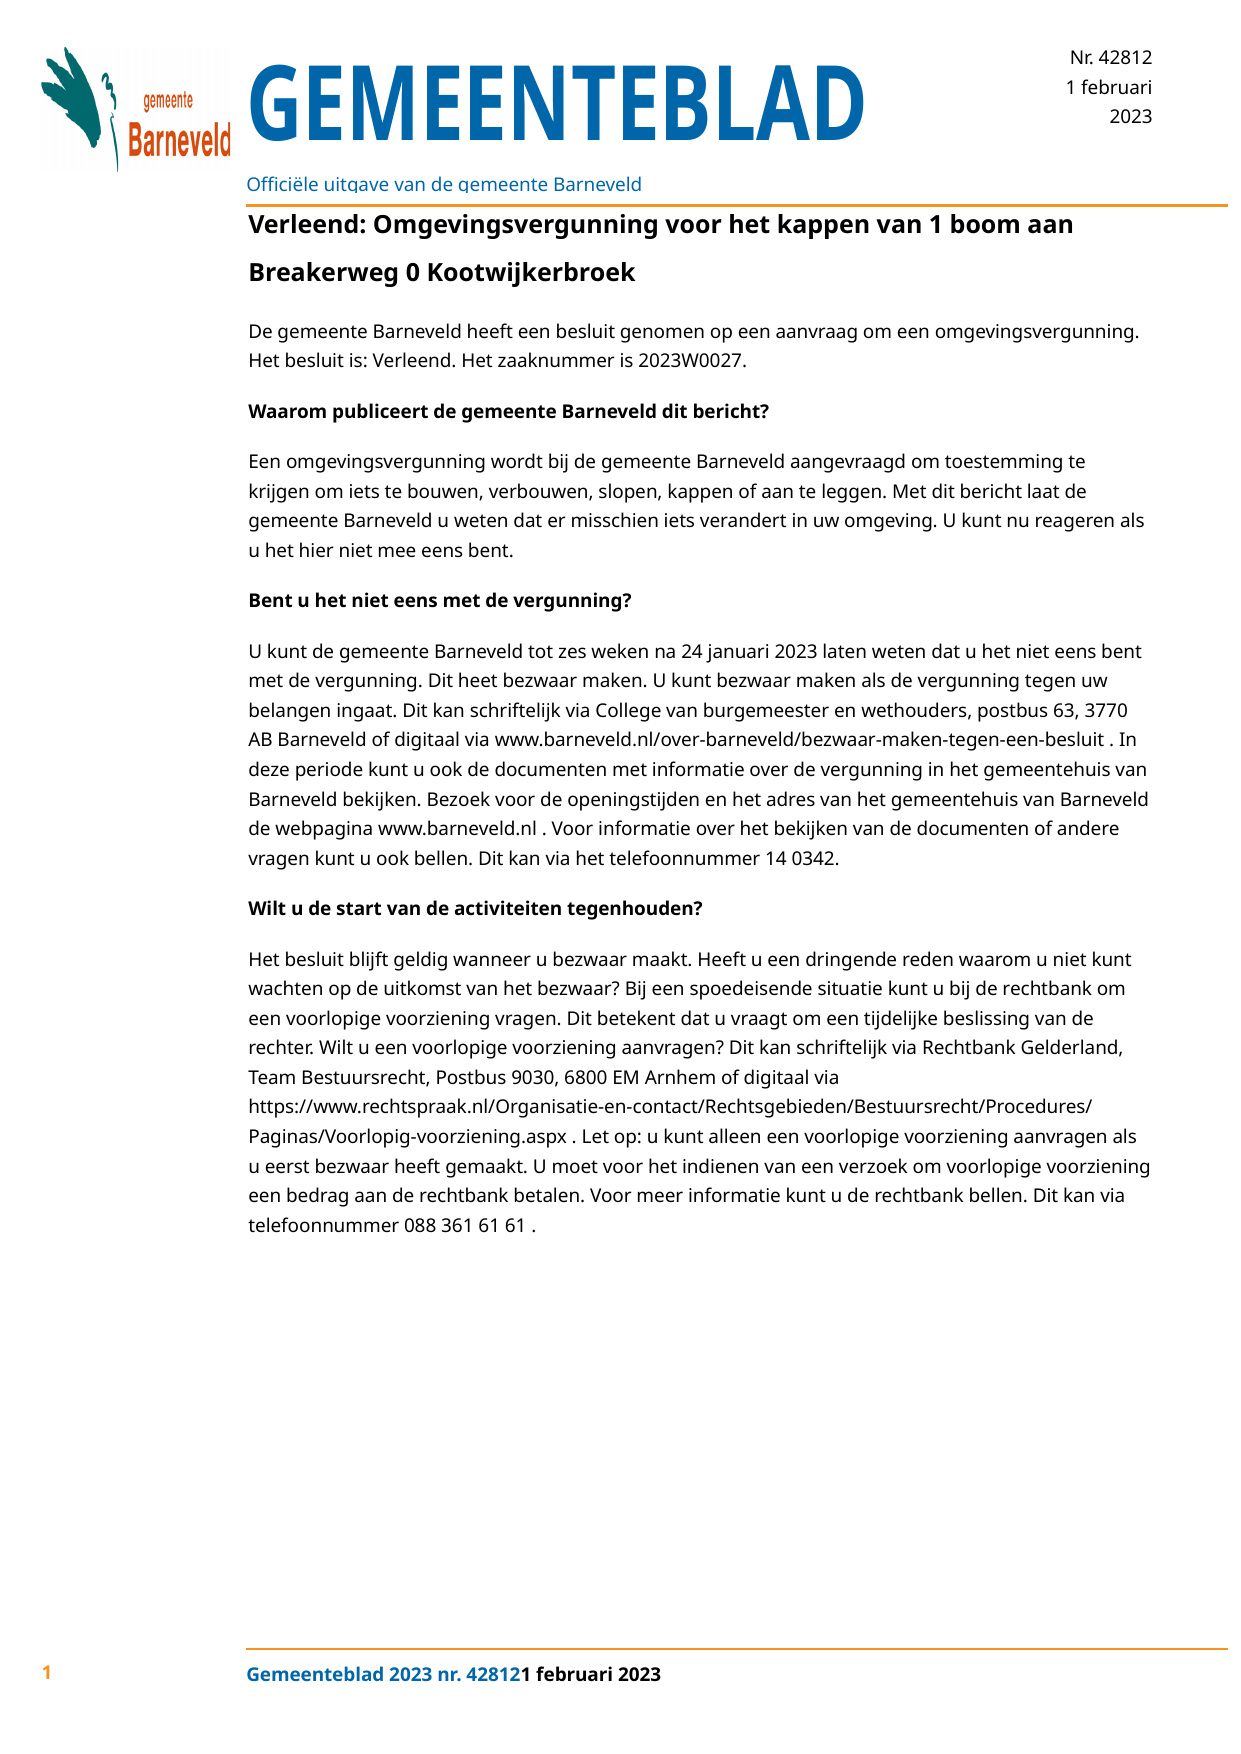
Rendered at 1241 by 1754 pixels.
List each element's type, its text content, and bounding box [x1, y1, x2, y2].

text Bent u het niet eens met de vergunning? [248, 587, 1152, 613]
text Wilt u de start van de activiteiten tegenhouden? [248, 895, 1152, 921]
text Het besluit blijft geldig wanneer u bezwaar maakt. Heeft u een dringende reden waarom u niet kunt wachten op de uitkomst van het bezwaar? Bij een spoedeisende situatie kunt u bij de rechtbank om een voorlopige voorziening vragen. Dit betekent dat u vraagt om een tijdelijke beslissing van de rechter. Wilt u een voorlopige voorziening aanvragen? Dit kan schriftelijk via Rechtbank Gelderland, Team Bestuursrecht, Postbus 9030, 6800 EM Arnhem of digitaal via https://www.rechtspraak.nl/Organisatie-en-contact/Rechtsgebieden/Bestuursrecht/Procedures/Paginas/Voorlopig-voorziening.aspx . Let op: u kunt alleen een voorlopige voorziening aanvragen als u eerst bezwaar heeft gemaakt. U moet voor het indienen van een verzoek om voorlopige voorziening een bedrag aan de rechtbank betalen. Voor meer informatie kunt u de rechtbank bellen. Dit kan via telefoonnummer 088 361 61 61 . [248, 946, 1152, 1238]
text De gemeente Barneveld heeft een besluit genomen op een aanvraag om een omgevingsvergunning. Het besluit is: Verleend. Het zaaknummer is 2023W0027. [248, 318, 1152, 373]
text U kunt de gemeente Barneveld tot zes weken na 24 januari 2023 laten weten dat u het niet eens bent met de vergunning. Dit heet bezwaar maken. U kunt bezwaar maken als de vergunning tegen uw belangen ingaat. Dit kan schriftelijk via College van burgemeester en wethouders, postbus 63, 3770 AB Barneveld of digitaal via www.barneveld.nl/over-barneveld/bezwaar-maken-tegen-een-besluit . In deze periode kunt u ook de documenten met informatie over de vergunning in het gemeentehuis van Barneveld bekijken. Bezoek voor de openingstijden en het adres van het gemeentehuis van Barneveld de webpagina www.barneveld.nl . Voor informatie over het bekijken van de documenten of andere vragen kunt u ook bellen. Dit kan via het telefoonnummer 14 0342. [248, 638, 1152, 871]
picture [41, 47, 231, 172]
text Verleend: Omgevingsvergunning voor het kappen van 1 boom aan Breakerweg 0 Kootwijkerbroek [248, 207, 1152, 288]
text Een omgevingsvergunning wordt bij de gemeente Barneveld aangevraagd om toestemming te krijgen om iets te bouwen, verbouwen, slopen, kappen of aan te leggen. Met dit bericht laat de gemeente Barneveld u weten dat er misschien iets verandert in uw omgeving. U kunt nu reageren als u het hier niet mee eens bent. [248, 448, 1152, 563]
text Waarom publiceert de gemeente Barneveld dit bericht? [248, 398, 1152, 424]
